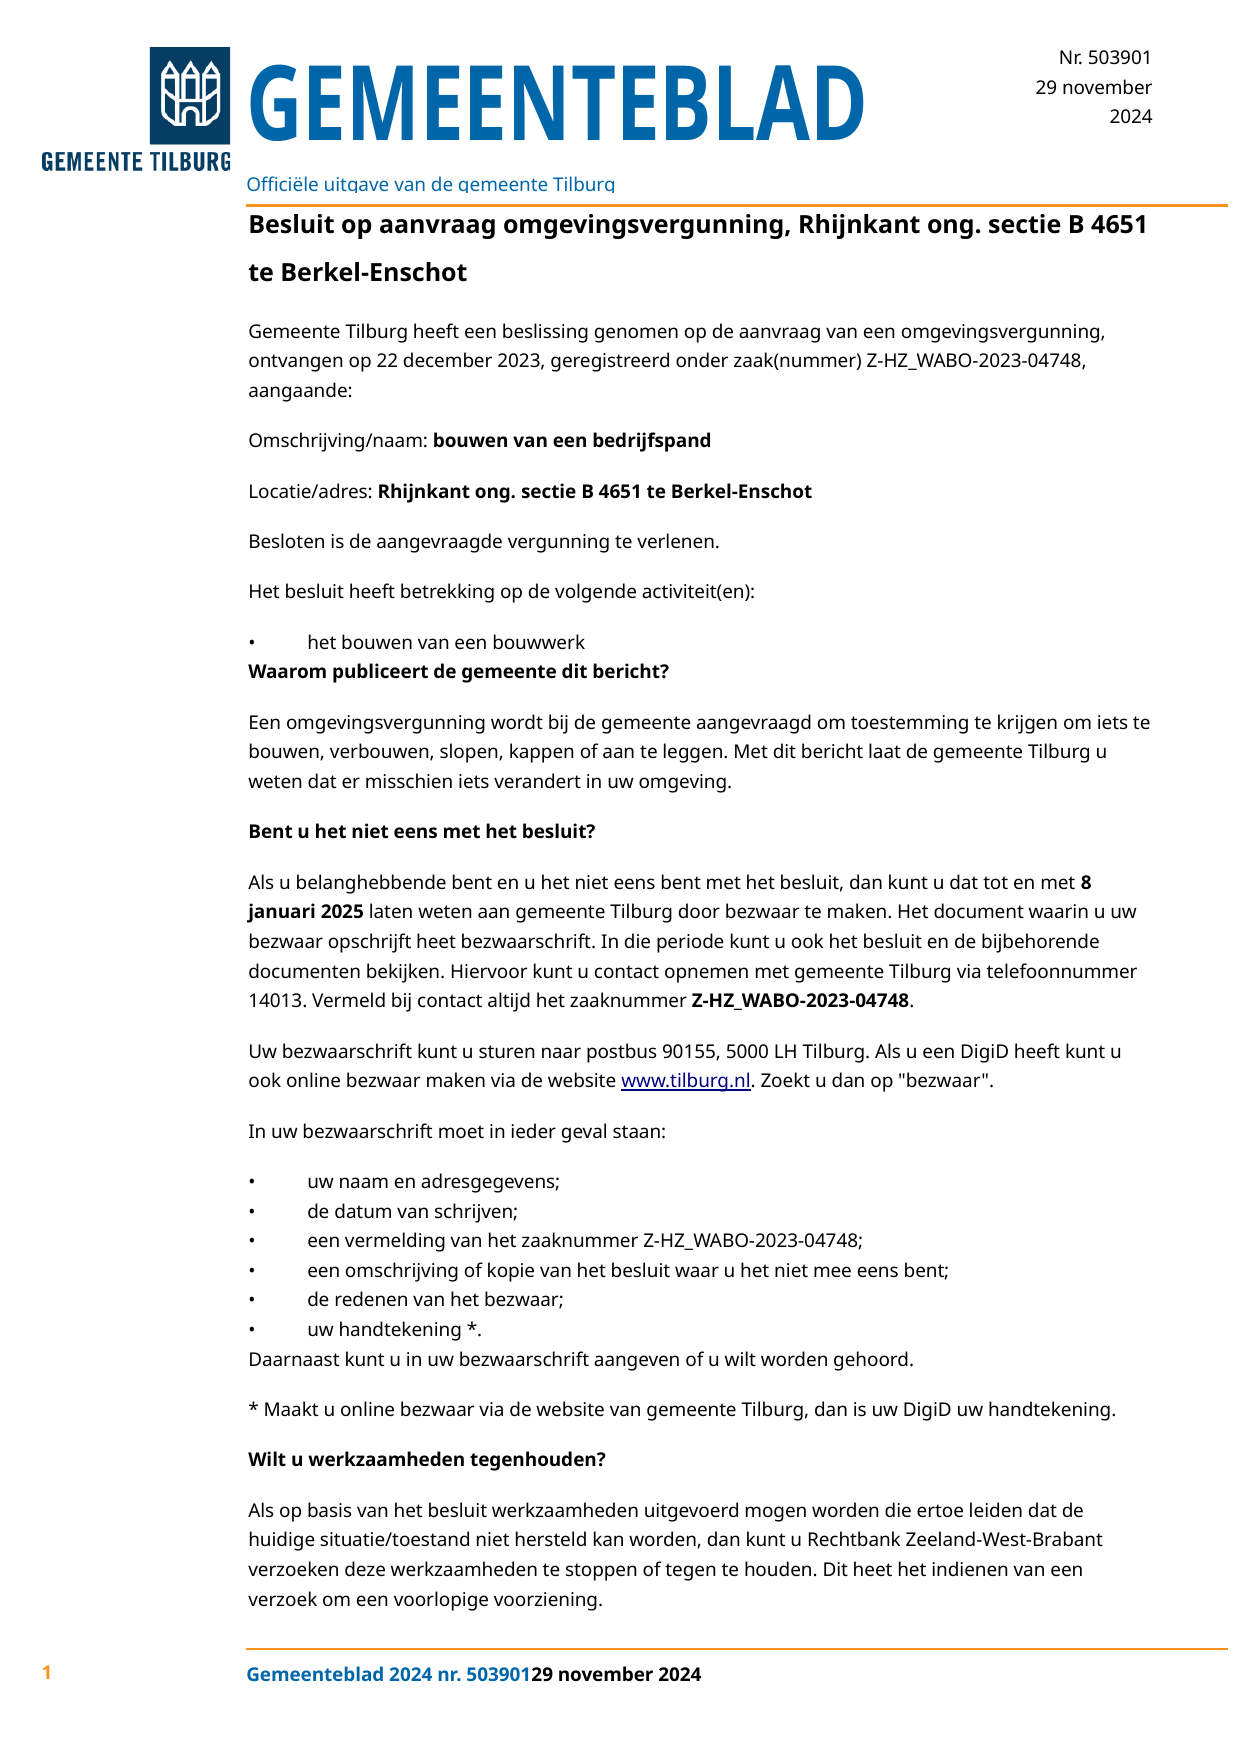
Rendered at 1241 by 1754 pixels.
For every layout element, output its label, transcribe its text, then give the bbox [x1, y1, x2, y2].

text Als op basis van het besluit werkzaamheden uitgevoerd mogen worden die ertoe leiden dat de huidige situatie/toestand niet hersteld kan worden, dan kunt u Rechtbank Zeeland-West-Brabant verzoeken deze werkzaamheden te stoppen of tegen te houden. Dit heet het indienen van een verzoek om een voorlopige voorziening. [248, 1497, 1152, 1612]
text In uw bezwaarschrift moet in ieder geval staan: [248, 1118, 1152, 1144]
list uw handtekening *. [248, 1316, 1152, 1342]
list een vermelding van het zaaknummer Z-HZ_WABO-2023-04748; [248, 1227, 1152, 1253]
text Een omgevingsvergunning wordt bij de gemeente aangevraagd om toestemming te krijgen om iets te bouwen, verbouwen, slopen, kappen of aan te leggen. Met dit bericht laat de gemeente Tilburg u weten dat er misschien iets verandert in uw omgeving. [248, 709, 1152, 794]
text Wilt u werkzaamheden tegenhouden? [248, 1447, 1152, 1472]
text Bent u het niet eens met het besluit? [248, 819, 1152, 844]
list een omschrijving of kopie van het besluit waar u het niet mee eens bent; [248, 1257, 1152, 1283]
text Besloten is de aangevraagde vergunning te verlenen. [248, 528, 1152, 554]
list de datum van schrijven; [248, 1198, 1152, 1224]
text Locatie/adres: Rhijnkant ong. sectie B 4651 te Berkel-Enschot [248, 478, 1152, 504]
text Daarnaast kunt u in uw bezwaarschrift aangeven of u wilt worden gehoord. [248, 1346, 1152, 1372]
text Het besluit heeft betrekking op de volgende activiteit(en): [248, 579, 1152, 604]
text Gemeente Tilburg heeft een beslissing genomen op de aanvraag van een omgevingsvergunning, ontvangen op 22 december 2023, geregistreerd onder zaak(nummer) Z-HZ_WABO-2023-04748, aangaande: [248, 318, 1152, 403]
list uw naam en adresgegevens; [248, 1168, 1152, 1194]
text Besluit op aanvraag omgevingsvergunning, Rhijnkant ong. sectie B 4651 te Berkel-Enschot [248, 207, 1152, 288]
text Waarom publiceert de gemeente dit bericht? [248, 659, 1152, 684]
text Uw bezwaarschrift kunt u sturen naar postbus 90155, 5000 LH Tilburg. Als u een DigiD heeft kunt u ook online bezwaar maken via de website www.tilburg.nl. Zoekt u dan op "bezwaar". [248, 1038, 1152, 1093]
list de redenen van het bezwaar; [248, 1287, 1152, 1312]
text * Maakt u online bezwaar via de website van gemeente Tilburg, dan is uw DigiD uw handtekening. [248, 1396, 1152, 1422]
text Omschrijving/naam: bouwen van een bedrijfspand [248, 427, 1152, 453]
text Als u belanghebbende bent en u het niet eens bent met het besluit, dan kunt u dat tot en met 8 januari 2025 laten weten aan gemeente Tilburg door bezwaar te maken. Het document waarin u uw bezwaar opschrijft heet bezwaarschrift. In die periode kunt u ook het besluit en de bijbehorende documenten bekijken. Hiervoor kunt u contact opnemen met gemeente Tilburg via telefoonnummer 14013. Vermeld bij contact altijd het zaaknummer Z-HZ_WABO-2023-04748. [248, 869, 1152, 1013]
picture [41, 47, 231, 172]
list het bouwen van een bouwwerk [248, 629, 1152, 655]
